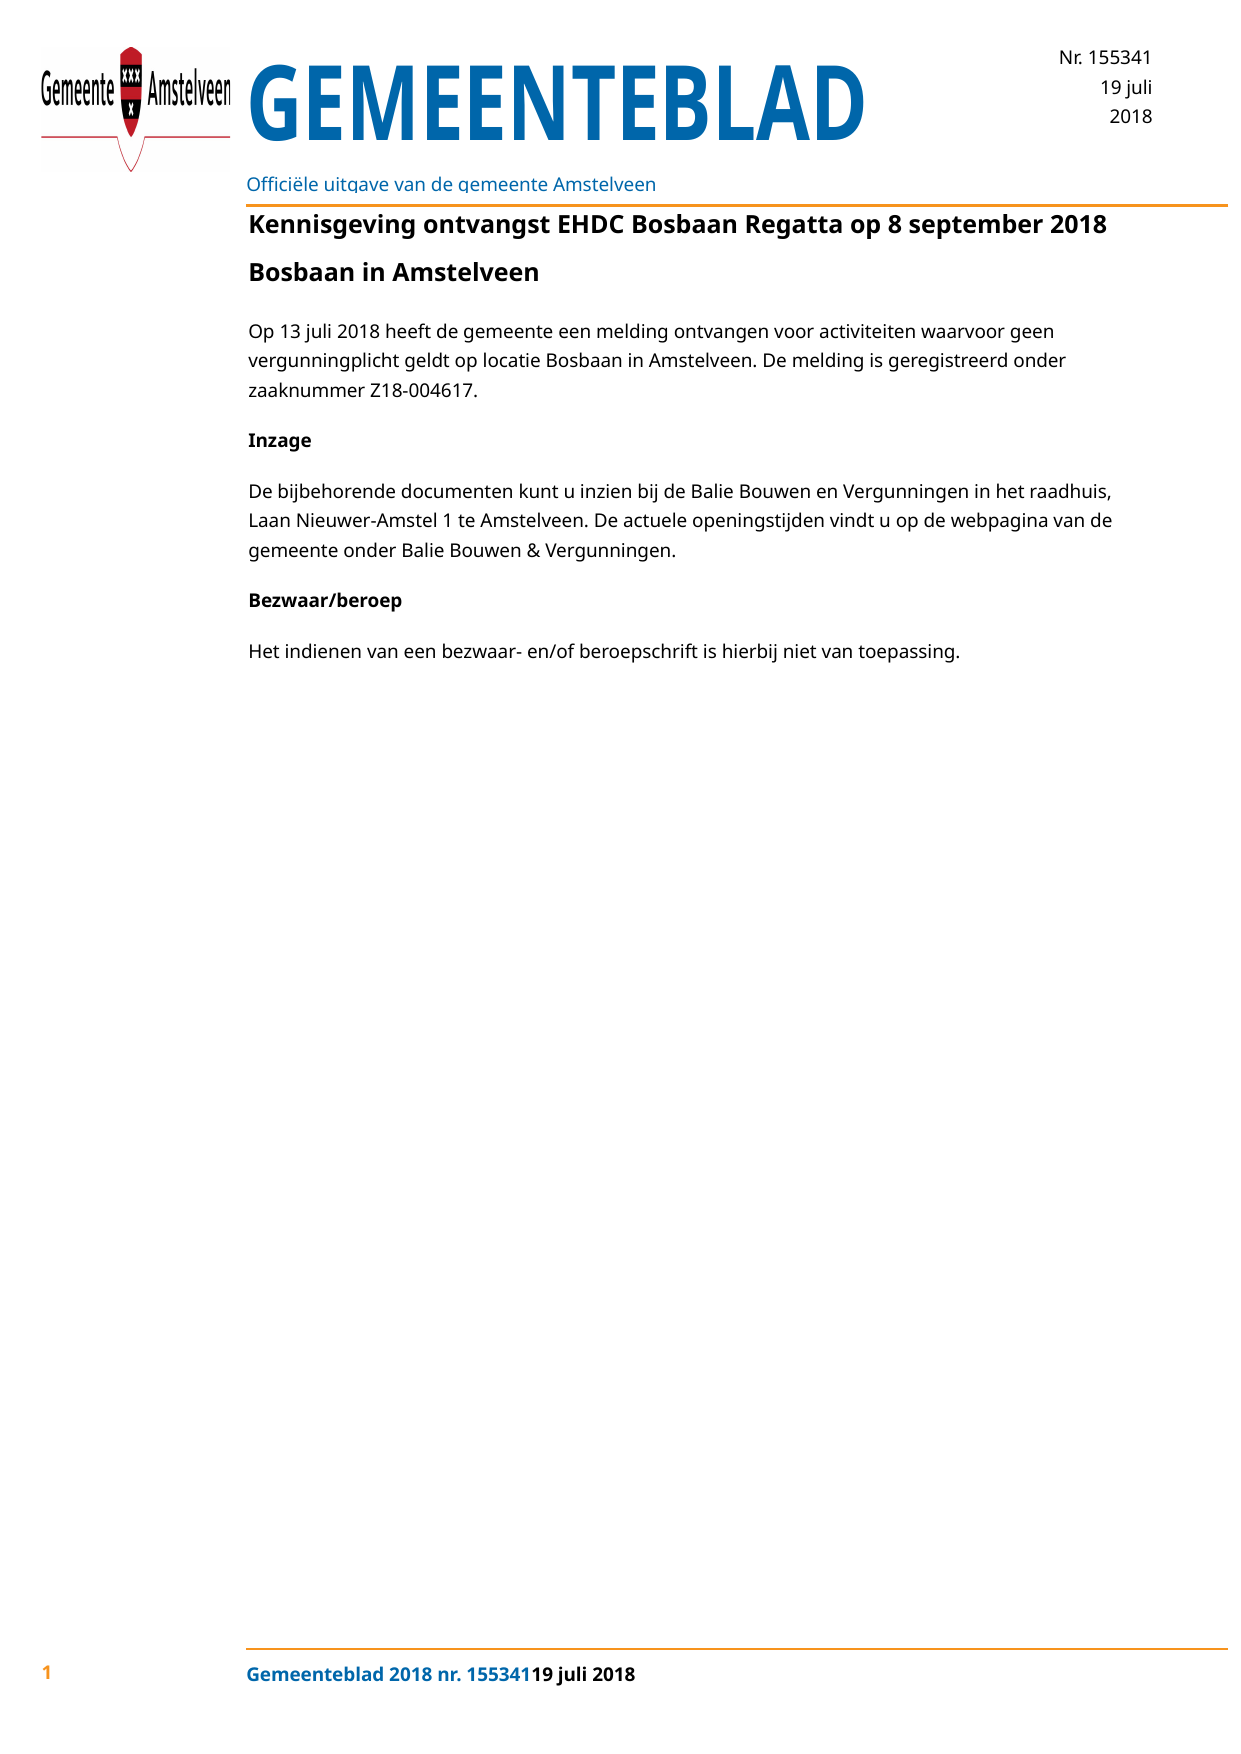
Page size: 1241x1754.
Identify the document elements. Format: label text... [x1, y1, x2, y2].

text De bijbehorende documenten kunt u inzien bij de Balie Bouwen en Vergunningen in het raadhuis, Laan Nieuwer-Amstel 1 te Amstelveen. De actuele openingstijden vindt u op de webpagina van de gemeente onder Balie Bouwen & Vergunningen. [248, 478, 1152, 563]
text Het indienen van een bezwaar- en/of beroepschrift is hierbij niet van toepassing. [248, 638, 1152, 664]
text Inzage [248, 427, 1152, 453]
text Op 13 juli 2018 heeft de gemeente een melding ontvangen voor activiteiten waarvoor geen vergunningplicht geldt op locatie Bosbaan in Amstelveen. De melding is geregistreerd onder zaaknummer Z18-004617. [248, 318, 1152, 403]
text Kennisgeving ontvangst EHDC Bosbaan Regatta op 8 september 2018 Bosbaan in Amstelveen [248, 207, 1152, 288]
text Bezwaar/beroep [248, 587, 1152, 613]
picture [41, 47, 231, 172]
